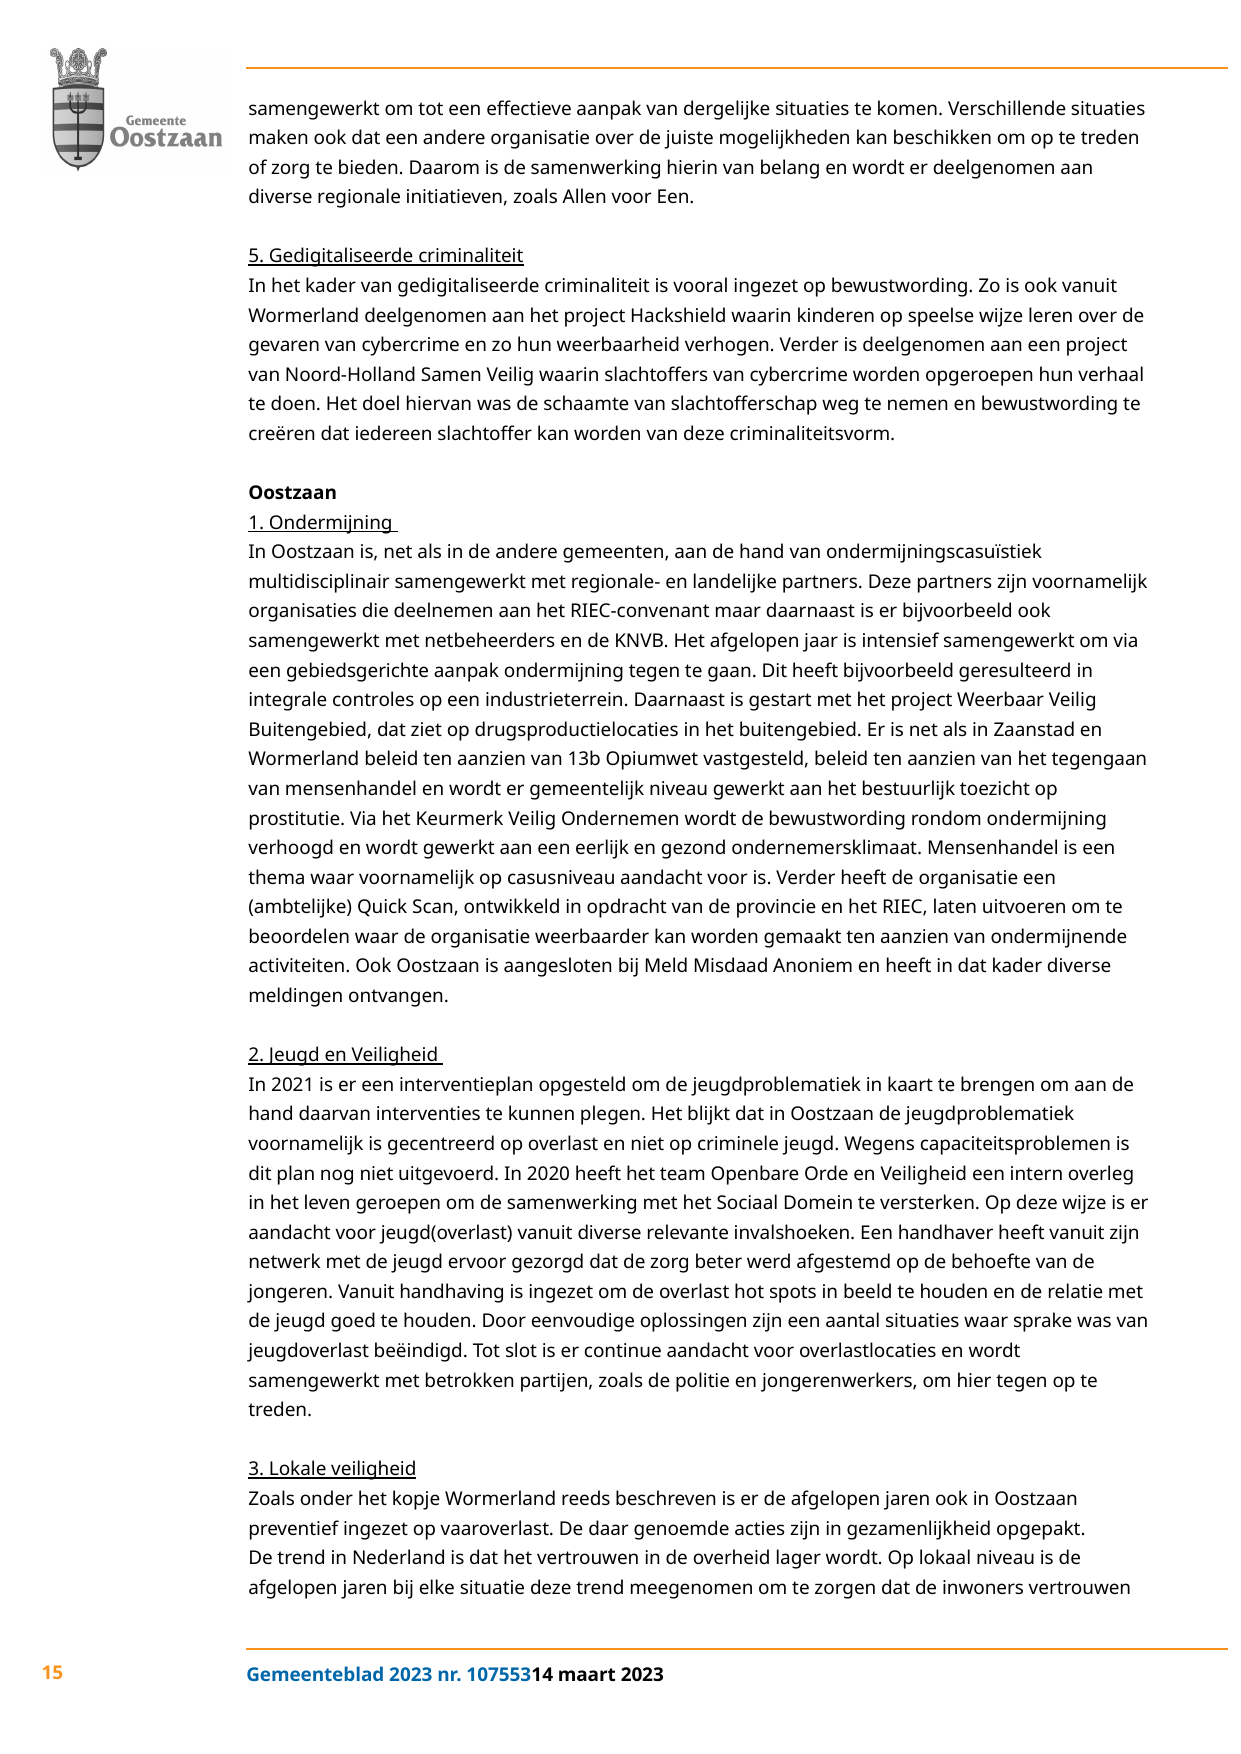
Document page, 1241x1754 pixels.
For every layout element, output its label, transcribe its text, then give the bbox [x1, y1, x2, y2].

text In het kader van gedigitaliseerde criminaliteit is vooral ingezet op bewustwording. Zo is ook vanuit Wormerland deelgenomen aan het project Hackshield waarin kinderen op speelse wijze leren over de gevaren van cybercrime en zo hun weerbaarheid verhogen. Verder is deelgenomen aan een project van Noord-Holland Samen Veilig waarin slachtoffers van cybercrime worden opgeroepen hun verhaal te doen. Het doel hiervan was de schaamte van slachtofferschap weg te nemen en bewustwording te creëren dat iedereen slachtoffer kan worden van deze criminaliteitsvorm. [248, 272, 1152, 446]
text Zoals onder het kopje Wormerland reeds beschreven is er de afgelopen jaren ook in Oostzaan preventief ingezet op vaaroverlast. De daar genoemde acties zijn in gezamenlijkheid opgepakt. [248, 1485, 1152, 1541]
text Oostzaan [248, 479, 1152, 505]
text samengewerkt om tot een effectieve aanpak van dergelijke situaties te komen. Verschillende situaties maken ook dat een andere organisatie over de juiste mogelijkheden kan beschikken om op te treden of zorg te bieden. Daarom is de samenwerking hierin van belang en wordt er deelgenomen aan diverse regionale initiatieven, zoals Allen voor Een. [248, 95, 1152, 209]
picture [41, 47, 231, 172]
text 5. Gedigitaliseerde criminaliteit [248, 243, 1152, 268]
text De trend in Nederland is dat het vertrouwen in de overheid lager wordt. Op lokaal niveau is de afgelopen jaren bij elke situatie deze trend meegenomen om te zorgen dat de inwoners vertrouwen [248, 1544, 1152, 1600]
text 3. Lokale veiligheid [248, 1456, 1152, 1481]
text 1. Ondermijning [248, 509, 1152, 535]
text In Oostzaan is, net als in de andere gemeenten, aan de hand van ondermijningscasuïstiek multidisciplinair samengewerkt met regionale- en landelijke partners. Deze partners zijn voornamelijk organisaties die deelnemen aan het RIEC-convenant maar daarnaast is er bijvoorbeeld ook samengewerkt met netbeheerders en de KNVB. Het afgelopen jaar is intensief samengewerkt om via een gebiedsgerichte aanpak ondermijning tegen te gaan. Dit heeft bijvoorbeeld geresulteerd in integrale controles op een industrieterrein. Daarnaast is gestart met het project Weerbaar Veilig Buitengebied, dat ziet op drugsproductielocaties in het buitengebied. Er is net als in Zaanstad en Wormerland beleid ten aanzien van 13b Opiumwet vastgesteld, beleid ten aanzien van het tegengaan van mensenhandel en wordt er gemeentelijk niveau gewerkt aan het bestuurlijk toezicht op prostitutie. Via het Keurmerk Veilig Ondernemen wordt de bewustwording rondom ondermijning verhoogd en wordt gewerkt aan een eerlijk en gezond ondernemersklimaat. Mensenhandel is een thema waar voornamelijk op casusniveau aandacht voor is. Verder heeft de organisatie een (ambtelijke) Quick Scan, ontwikkeld in opdracht van de provincie en het RIEC, laten uitvoeren om te beoordelen waar de organisatie weerbaarder kan worden gemaakt ten aanzien van ondermijnende activiteiten. Ook Oostzaan is aangesloten bij Meld Misdaad Anoniem en heeft in dat kader diverse meldingen ontvangen. [248, 538, 1152, 1008]
text In 2021 is er een interventieplan opgesteld om de jeugdproblematiek in kaart te brengen om aan de hand daarvan interventies te kunnen plegen. Het blijkt dat in Oostzaan de jeugdproblematiek voornamelijk is gecentreerd op overlast en niet op criminele jeugd. Wegens capaciteitsproblemen is dit plan nog niet uitgevoerd. In 2020 heeft het team Openbare Orde en Veiligheid een intern overleg in het leven geroepen om de samenwerking met het Sociaal Domein te versterken. Op deze wijze is er aandacht voor jeugd(overlast) vanuit diverse relevante invalshoeken. Een handhaver heeft vanuit zijn netwerk met de jeugd ervoor gezorgd dat de zorg beter werd afgestemd op de behoefte van de jongeren. Vanuit handhaving is ingezet om de overlast hot spots in beeld te houden en de relatie met de jeugd goed te houden. Door eenvoudige oplossingen zijn een aantal situaties waar sprake was van jeugdoverlast beëindigd. Tot slot is er continue aandacht voor overlastlocaties en wordt samengewerkt met betrokken partijen, zoals de politie en jongerenwerkers, om hier tegen op te treden. [248, 1071, 1152, 1422]
text 2. Jeugd en Veiligheid [248, 1041, 1152, 1067]
